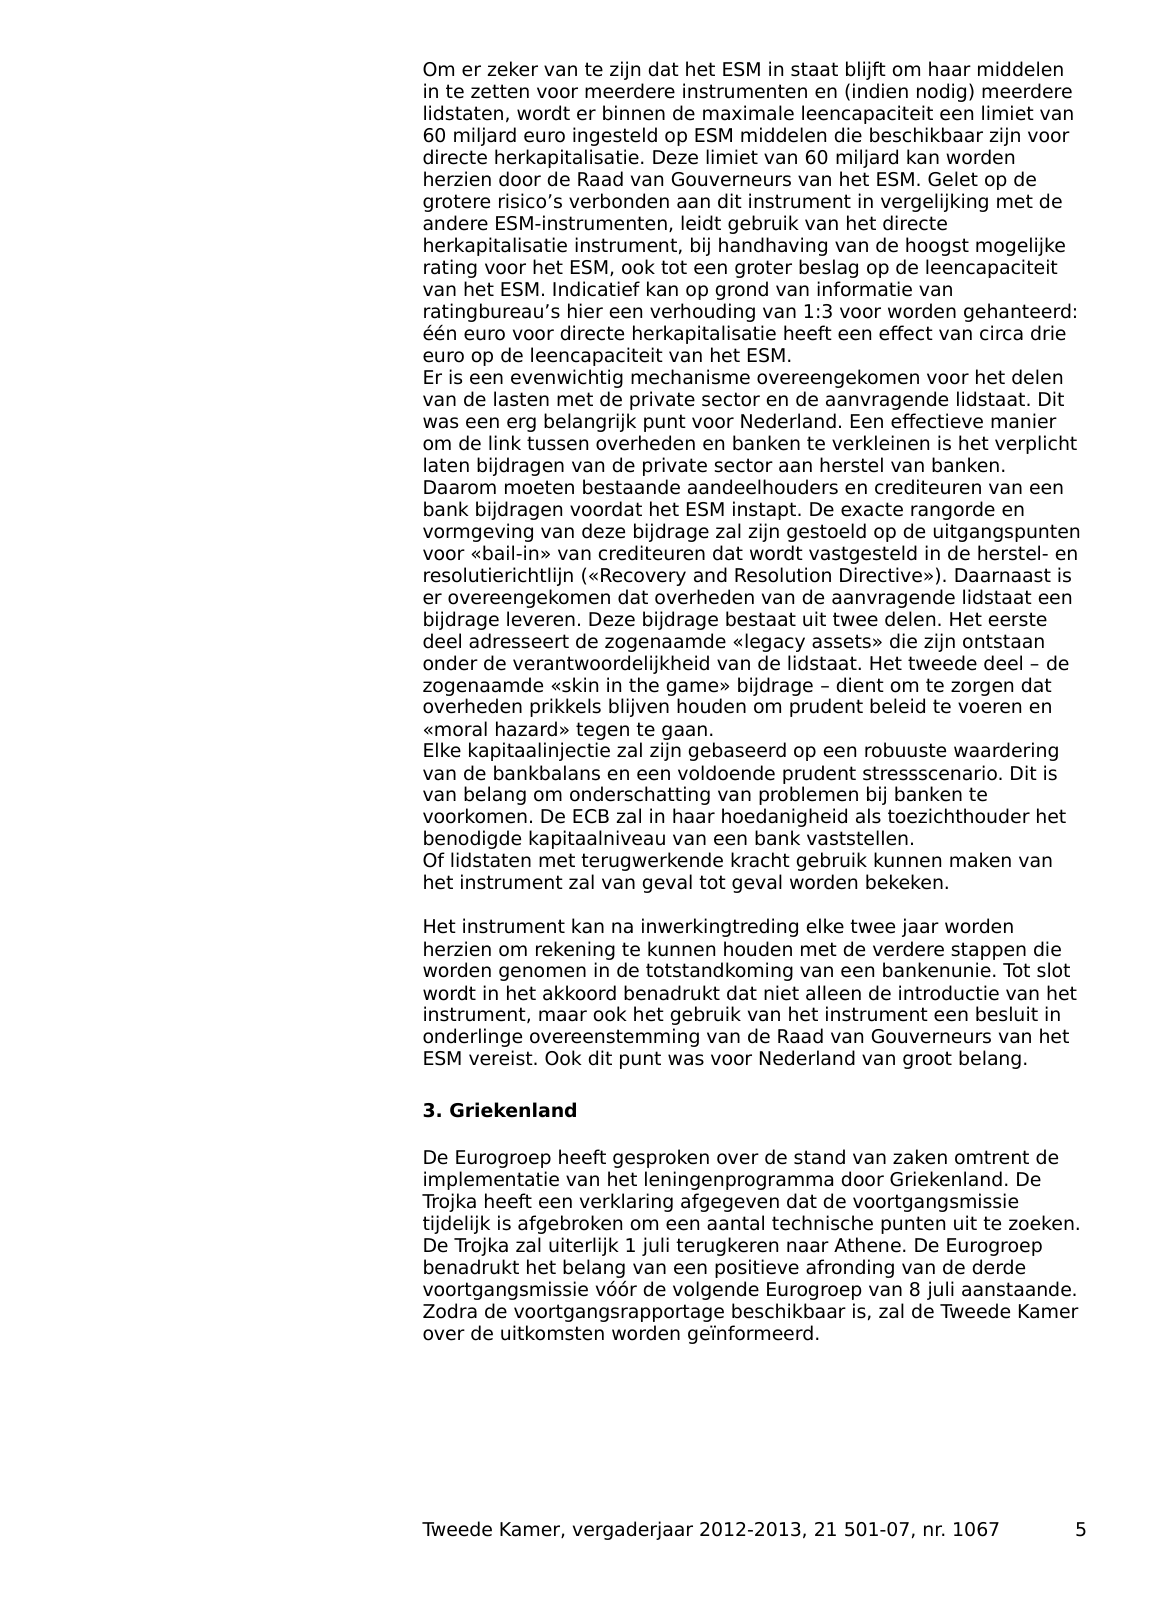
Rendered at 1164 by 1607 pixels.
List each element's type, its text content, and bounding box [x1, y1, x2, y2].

text Het instrument kan na inwerkingtreding elke twee jaar worden herzien om rekening te kunnen houden met de verdere stappen die worden genomen in de totstandkoming van een bankenunie. Tot slot wordt in het akkoord benadrukt dat niet alleen de introductie van het instrument, maar ook het gebruik van het instrument een besluit in onderlinge overeenstemming van de Raad van Gouverneurs van het ESM vereist. Ook dit punt was voor Nederland van groot belang. [422, 916, 1087, 1070]
text Of lidstaten met terugwerkende kracht gebruik kunnen maken van het instrument zal van geval tot geval worden bekeken. [422, 850, 1087, 894]
text Elke kapitaalinjectie zal zijn gebaseerd op een robuuste waardering van de bankbalans en een voldoende prudent stressscenario. Dit is van belang om onderschatting van problemen bij banken te voorkomen. De ECB zal in haar hoedanigheid als toezichthouder het benodigde kapitaalniveau van een bank vaststellen. [422, 740, 1087, 850]
text Er is een evenwichtig mechanisme overeengekomen voor het delen van de lasten met de private sector en de aanvragende lidstaat. Dit was een erg belangrijk punt voor Nederland. Een effectieve manier om de link tussen overheden en banken te verkleinen is het verplicht laten bijdragen van de private sector aan herstel van banken. Daarom moeten bestaande aandeelhouders en crediteuren van een bank bijdragen voordat het ESM instapt. De exacte rangorde en vormgeving van deze bijdrage zal zijn gestoeld op de uitgangspunten voor «bail-in» van crediteuren dat wordt vastgesteld in de herstel- en resolutierichtlijn («Recovery and Resolution Directive»). Daarnaast is er overeengekomen dat overheden van de aanvragende lidstaat een bijdrage leveren. Deze bijdrage bestaat uit twee delen. Het eerste deel adresseert de zogenaamde «legacy assets» die zijn ontstaan onder de verantwoordelijkheid van de lidstaat. Het tweede deel – de zogenaamde «skin in the game» bijdrage – dient om te zorgen dat overheden prikkels blijven houden om prudent beleid te voeren en «moral hazard» tegen te gaan. [422, 367, 1087, 740]
text Om er zeker van te zijn dat het ESM in staat blijft om haar middelen in te zetten voor meerdere instrumenten en (indien nodig) meerdere lidstaten, wordt er binnen de maximale leencapaciteit een limiet van 60 miljard euro ingesteld op ESM middelen die beschikbaar zijn voor directe herkapitalisatie. Deze limiet van 60 miljard kan worden herzien door de Raad van Gouverneurs van het ESM. Gelet op de grotere risico’s verbonden aan dit instrument in vergelijking met de andere ESM-instrumenten, leidt gebruik van het directe herkapitalisatie instrument, bij handhaving van de hoogst mogelijke rating voor het ESM, ook tot een groter beslag op de leencapaciteit van het ESM. Indicatief kan op grond van informatie van ratingbureau’s hier een verhouding van 1:3 voor worden gehanteerd: één euro voor directe herkapitalisatie heeft een effect van circa drie euro op de leencapaciteit van het ESM. [422, 59, 1087, 367]
text De Eurogroep heeft gesproken over de stand van zaken omtrent de implementatie van het leningenprogramma door Griekenland. De Trojka heeft een verklaring afgegeven dat de voortgangsmissie tijdelijk is afgebroken om een aantal technische punten uit te zoeken. De Trojka zal uiterlijk 1 juli terugkeren naar Athene. De Eurogroep benadrukt het belang van een positieve afronding van de derde voortgangsmissie vóór de volgende Eurogroep van 8 juli aanstaande. Zodra de voortgangsrapportage beschikbaar is, zal de Tweede Kamer over de uitkomsten worden geïnformeerd. [422, 1147, 1087, 1345]
subtitle 3. Griekenland [422, 1100, 1087, 1122]
